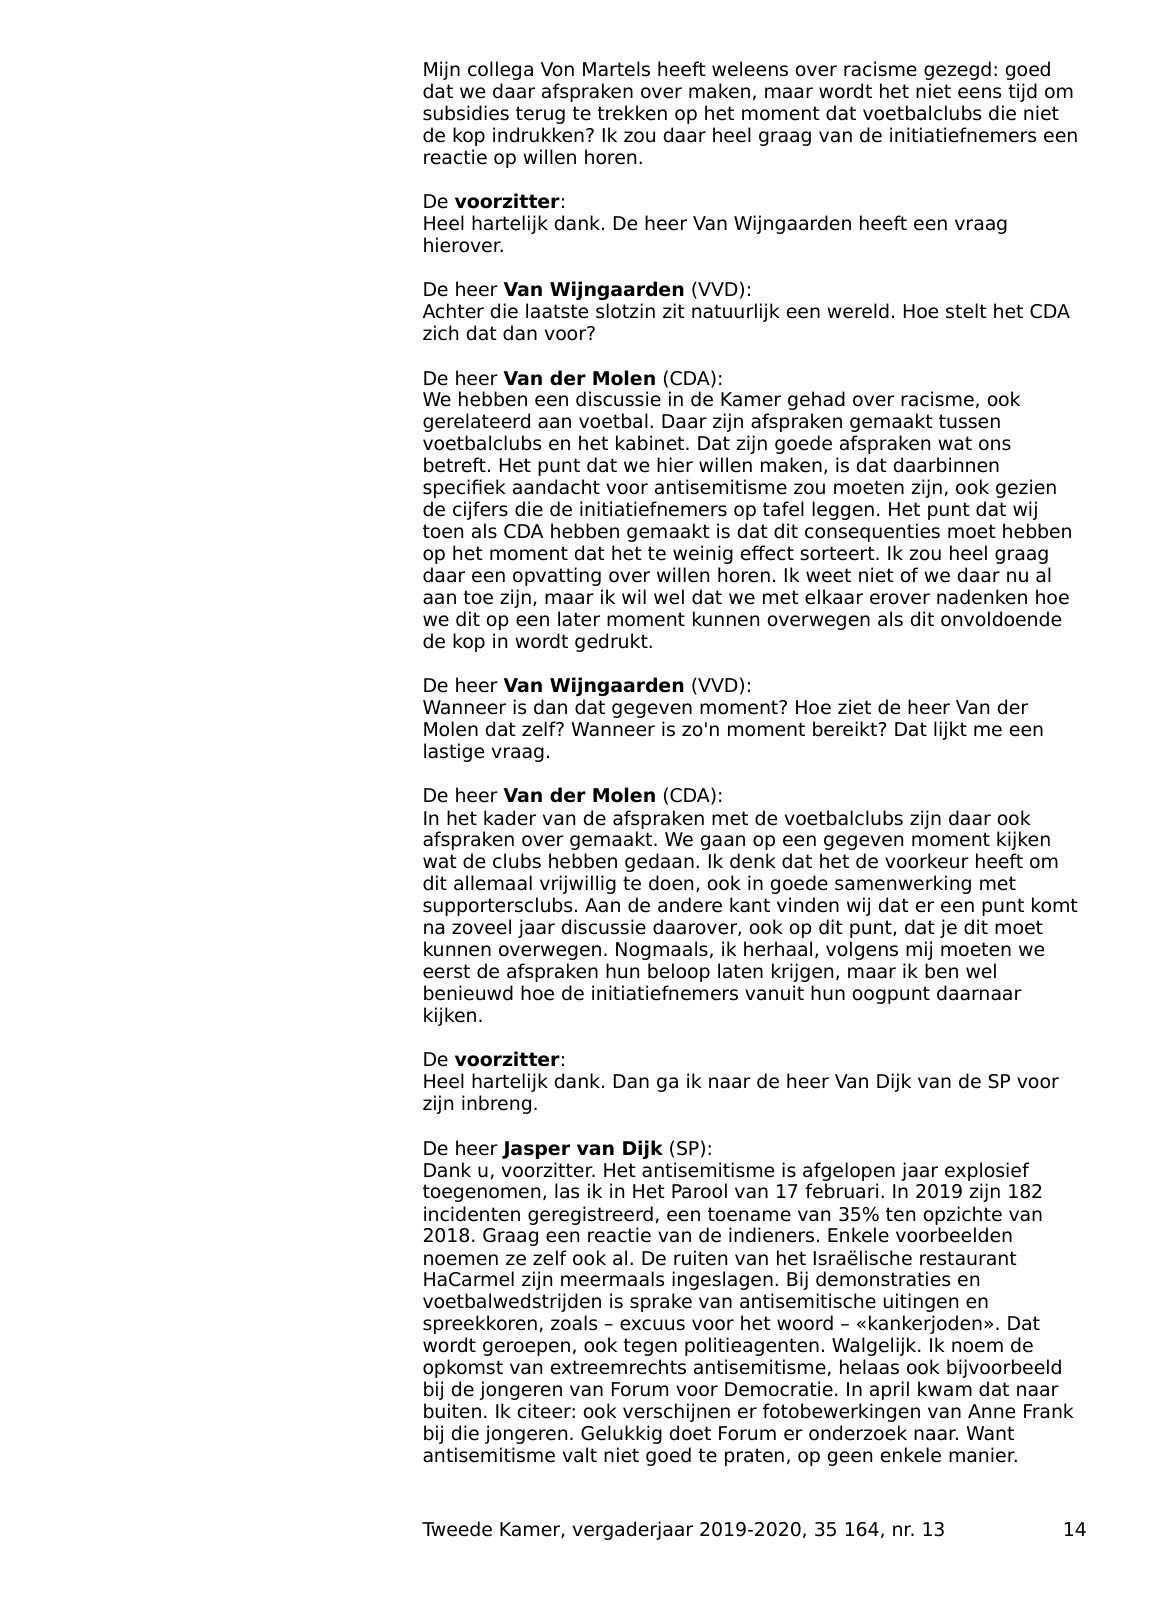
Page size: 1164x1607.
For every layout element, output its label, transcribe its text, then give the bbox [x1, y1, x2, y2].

text Dank u, voorzitter. Het antisemitisme is afgelopen jaar explosief toegenomen, las ik in Het Parool van 17 februari. In 2019 zijn 182 incidenten geregistreerd, een toename van 35% ten opzichte van 2018. Graag een reactie van de indieners. Enkele voorbeelden noemen ze zelf ook al. De ruiten van het Israëlische restaurant HaCarmel zijn meermaals ingeslagen. Bij demonstraties en voetbalwedstrijden is sprake van antisemitische uitingen en spreekkoren, zoals – excuus voor het woord – «kankerjoden». Dat wordt geroepen, ook tegen politieagenten. Walgelijk. Ik noem de opkomst van extreemrechts antisemitisme, helaas ook bijvoorbeeld bij de jongeren van Forum voor Democratie. In april kwam dat naar buiten. Ik citeer: ook verschijnen er fotobewerkingen van Anne Frank bij die jongeren. Gelukkig doet Forum er onderzoek naar. Want antisemitisme valt niet goed te praten, op geen enkele manier. [422, 1159, 1087, 1467]
text Achter die laatste slotzin zit natuurlijk een wereld. Hoe stelt het CDA zich dat dan voor? [422, 301, 1087, 345]
text Heel hartelijk dank. Dan ga ik naar de heer Van Dijk van de SP voor zijn inbreng. [422, 1071, 1087, 1115]
text De heer Van der Molen (CDA): [422, 367, 1087, 389]
text De voorzitter: [422, 191, 1087, 213]
text De heer Van der Molen (CDA): [422, 785, 1087, 807]
text De heer Van Wijngaarden (VVD): [422, 675, 1087, 697]
text Mijn collega Von Martels heeft weleens over racisme gezegd: goed dat we daar afspraken over maken, maar wordt het niet eens tijd om subsidies terug te trekken op het moment dat voetbalclubs die niet de kop indrukken? Ik zou daar heel graag van de initiatiefnemers een reactie op willen horen. [422, 59, 1087, 169]
text De voorzitter: [422, 1049, 1087, 1071]
text Wanneer is dan dat gegeven moment? Hoe ziet de heer Van der Molen dat zelf? Wanneer is zo'n moment bereikt? Dat lijkt me een lastige vraag. [422, 697, 1087, 763]
text In het kader van de afspraken met de voetbalclubs zijn daar ook afspraken over gemaakt. We gaan op een gegeven moment kijken wat de clubs hebben gedaan. Ik denk dat het de voorkeur heeft om dit allemaal vrijwillig te doen, ook in goede samenwerking met supportersclubs. Aan de andere kant vinden wij dat er een punt komt na zoveel jaar discussie daarover, ook op dit punt, dat je dit moet kunnen overwegen. Nogmaals, ik herhaal, volgens mij moeten we eerst de afspraken hun beloop laten krijgen, maar ik ben wel benieuwd hoe de initiatiefnemers vanuit hun oogpunt daarnaar kijken. [422, 807, 1087, 1027]
text De heer Jasper van Dijk (SP): [422, 1137, 1087, 1159]
text We hebben een discussie in de Kamer gehad over racisme, ook gerelateerd aan voetbal. Daar zijn afspraken gemaakt tussen voetbalclubs en het kabinet. Dat zijn goede afspraken wat ons betreft. Het punt dat we hier willen maken, is dat daarbinnen specifiek aandacht voor antisemitisme zou moeten zijn, ook gezien de cijfers die de initiatiefnemers op tafel leggen. Het punt dat wij toen als CDA hebben gemaakt is dat dit consequenties moet hebben op het moment dat het te weinig effect sorteert. Ik zou heel graag daar een opvatting over willen horen. Ik weet niet of we daar nu al aan toe zijn, maar ik wil wel dat we met elkaar erover nadenken hoe we dit op een later moment kunnen overwegen als dit onvoldoende de kop in wordt gedrukt. [422, 389, 1087, 653]
text Heel hartelijk dank. De heer Van Wijngaarden heeft een vraag hierover. [422, 213, 1087, 257]
text De heer Van Wijngaarden (VVD): [422, 279, 1087, 301]
